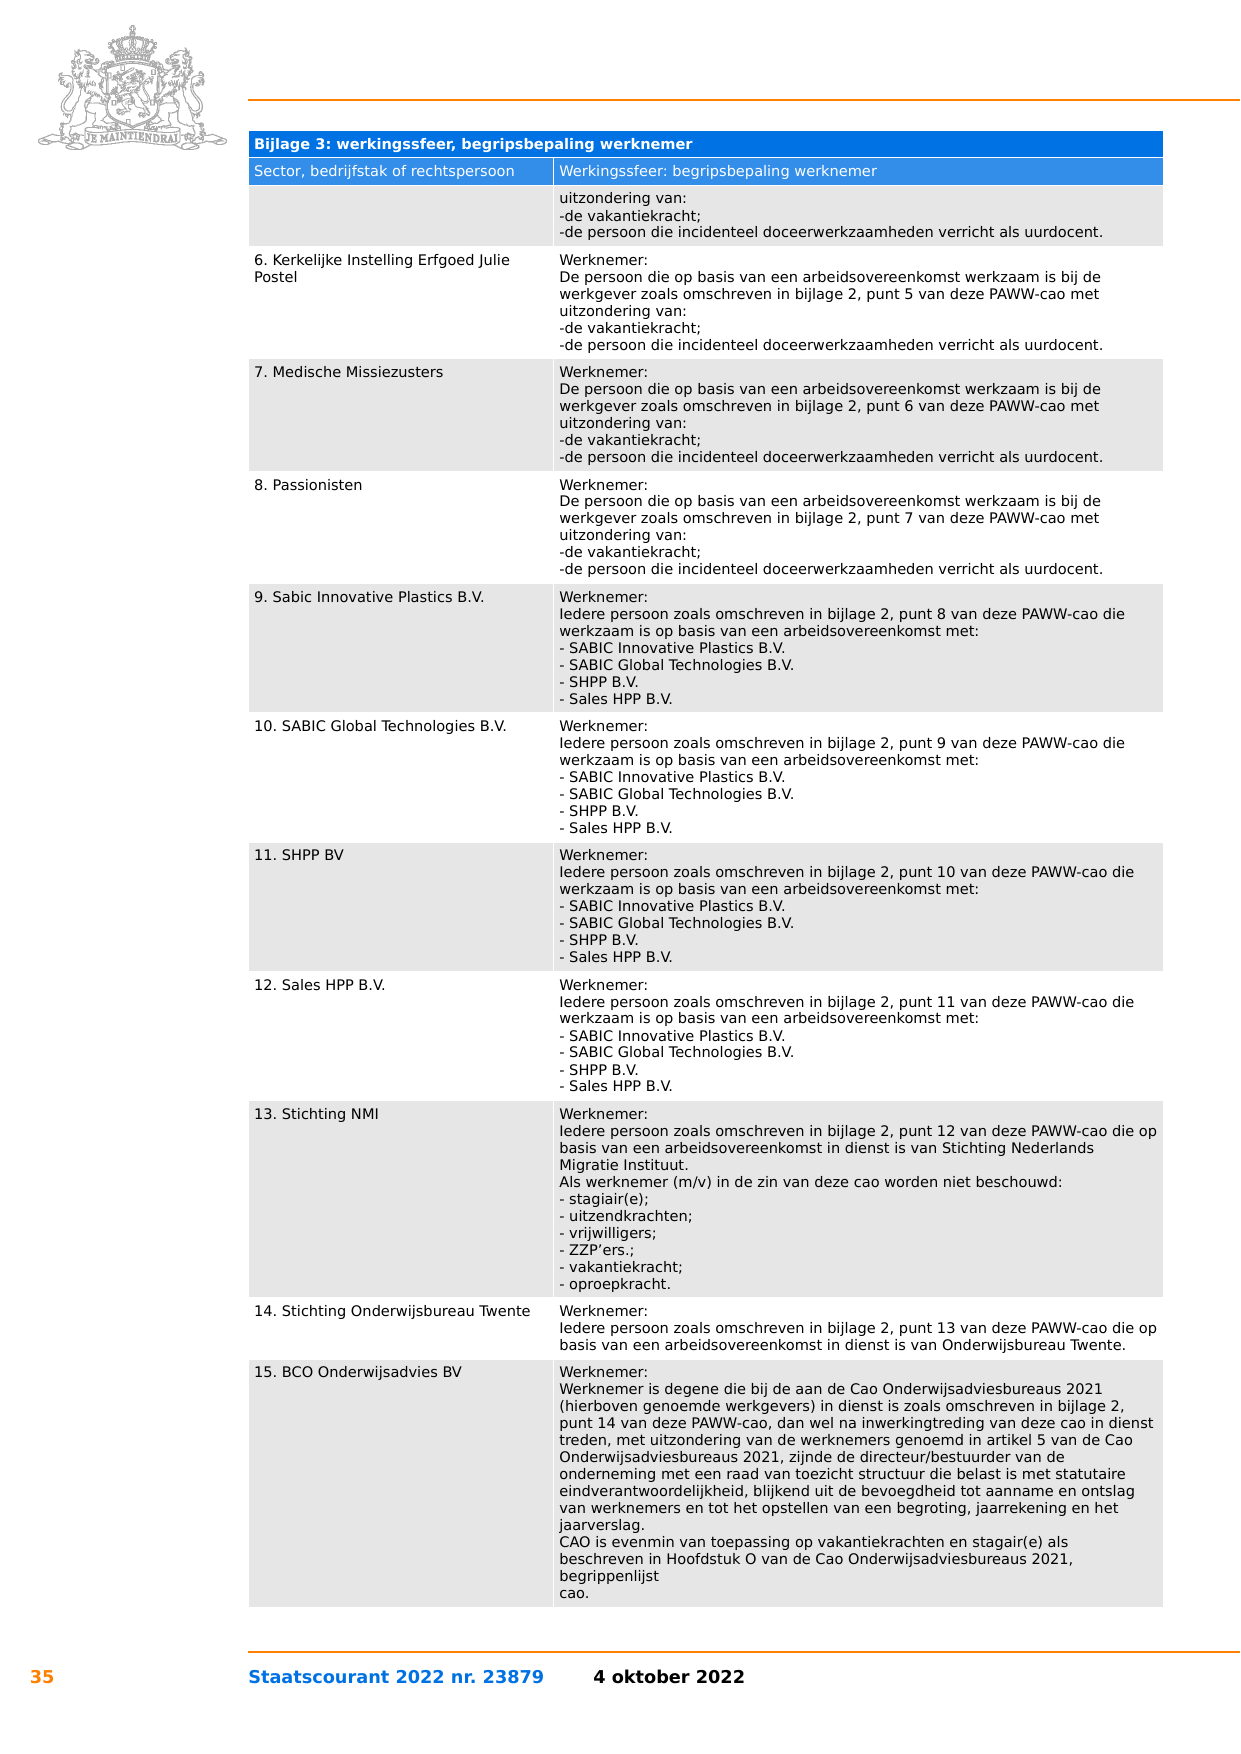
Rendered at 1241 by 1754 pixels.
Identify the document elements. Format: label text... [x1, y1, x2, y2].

table_cell 14. Stichting Onderwijsbureau Twente [249, 1298, 553, 1358]
table_cell 12. Sales HPP B.V. [249, 972, 553, 1100]
table_cell Werknemer: Iedere persoon zoals omschreven in bijlage 2, punt 11 van deze PAWW-cao die werkzaam is op basis van een arbeidsovereenkomst met: - SABIC Innovative Plastics B.V. - SABIC Global Technologies B.V. - SHPP B.V. - Sales HPP B.V. [554, 972, 1163, 1100]
table_cell Werknemer: Werknemer is degene die bij de aan de Cao Onderwijsadviesbureaus 2021 (hierboven genoemde werkgevers) in dienst is zoals omschreven in bijlage 2, punt 14 van deze PAWW-cao, dan wel na inwerkingtreding van deze cao in dienst treden, met uitzondering van de werknemers genoemd in artikel 5 van de Cao Onderwijsadviesbureaus 2021, zijnde de directeur/bestuurder van de onderneming met een raad van toezicht structuur die belast is met statutaire eindverantwoordelijkheid, blijkend uit de bevoegdheid tot aanname en ontslag van werknemers en tot het opstellen van een begroting, jaarrekening en het jaarverslag. CAO is evenmin van toepassing op vakantiekrachten en stagair(e) als beschreven in Hoofdstuk O van de Cao Onderwijsadviesbureaus 2021, begrippenlijst cao. [554, 1360, 1163, 1607]
table_cell 13. Stichting NMI [249, 1101, 553, 1297]
table_cell Werknemer: Iedere persoon zoals omschreven in bijlage 2, punt 10 van deze PAWW-cao die werkzaam is op basis van een arbeidsovereenkomst met: - SABIC Innovative Plastics B.V. - SABIC Global Technologies B.V. - SHPP B.V. - Sales HPP B.V. [554, 843, 1163, 971]
picture [38, 25, 227, 150]
table_cell Werknemer: Iedere persoon zoals omschreven in bijlage 2, punt 12 van deze PAWW-cao die op basis van een arbeidsovereenkomst in dienst is van Stichting Nederlands Migratie Instituut. Als werknemer (m/v) in de zin van deze cao worden niet beschouwd: - stagiair(e); - uitzendkrachten; - vrijwilligers; - ZZP’ers.; - vakantiekracht; - oproepkracht. [554, 1101, 1163, 1297]
table_header Bijlage 3: werkingssfeer, begripsbepaling werknemer [249, 131, 1163, 157]
table_cell 9. Sabic Innovative Plastics B.V. [249, 584, 553, 712]
table_cell uitzondering van: -de vakantiekracht; -de persoon die incidenteel doceerwerkzaamheden verricht als uurdocent. [554, 186, 1163, 246]
table_cell Werknemer: Iedere persoon zoals omschreven in bijlage 2, punt 8 van deze PAWW-cao die werkzaam is op basis van een arbeidsovereenkomst met: - SABIC Innovative Plastics B.V. - SABIC Global Technologies B.V. - SHPP B.V. - Sales HPP B.V. [554, 584, 1163, 712]
table_cell Werkingssfeer: begripsbepaling werknemer [554, 158, 1163, 185]
table_cell 6. Kerkelijke Instelling Erfgoed Julie Postel [249, 247, 553, 358]
table_cell Werknemer: Iedere persoon zoals omschreven in bijlage 2, punt 9 van deze PAWW-cao die werkzaam is op basis van een arbeidsovereenkomst met: - SABIC Innovative Plastics B.V. - SABIC Global Technologies B.V. - SHPP B.V. - Sales HPP B.V. [554, 713, 1163, 841]
table_cell Werknemer: De persoon die op basis van een arbeidsovereenkomst werkzaam is bij de werkgever zoals omschreven in bijlage 2, punt 7 van deze PAWW-cao met uitzondering van: -de vakantiekracht; -de persoon die incidenteel doceerwerkzaamheden verricht als uurdocent. [554, 472, 1163, 583]
table_cell 7. Medische Missiezusters [249, 359, 553, 471]
table_cell Werknemer: De persoon die op basis van een arbeidsovereenkomst werkzaam is bij de werkgever zoals omschreven in bijlage 2, punt 6 van deze PAWW-cao met uitzondering van: -de vakantiekracht; -de persoon die incidenteel doceerwerkzaamheden verricht als uurdocent. [554, 359, 1163, 471]
table_cell 10. SABIC Global Technologies B.V. [249, 713, 553, 841]
table_cell Sector, bedrijfstak of rechtspersoon [249, 158, 553, 185]
table_cell 8. Passionisten [249, 472, 553, 583]
table_cell 11. SHPP BV [249, 843, 553, 971]
table_cell Werknemer: De persoon die op basis van een arbeidsovereenkomst werkzaam is bij de werkgever zoals omschreven in bijlage 2, punt 5 van deze PAWW-cao met uitzondering van: -de vakantiekracht; -de persoon die incidenteel doceerwerkzaamheden verricht als uurdocent. [554, 247, 1163, 358]
table_cell 15. BCO Onderwijsadvies BV [249, 1360, 553, 1607]
table_cell Werknemer: Iedere persoon zoals omschreven in bijlage 2, punt 13 van deze PAWW-cao die op basis van een arbeidsovereenkomst in dienst is van Onderwijsbureau Twente. [554, 1298, 1163, 1358]
table_cell [249, 186, 553, 246]
